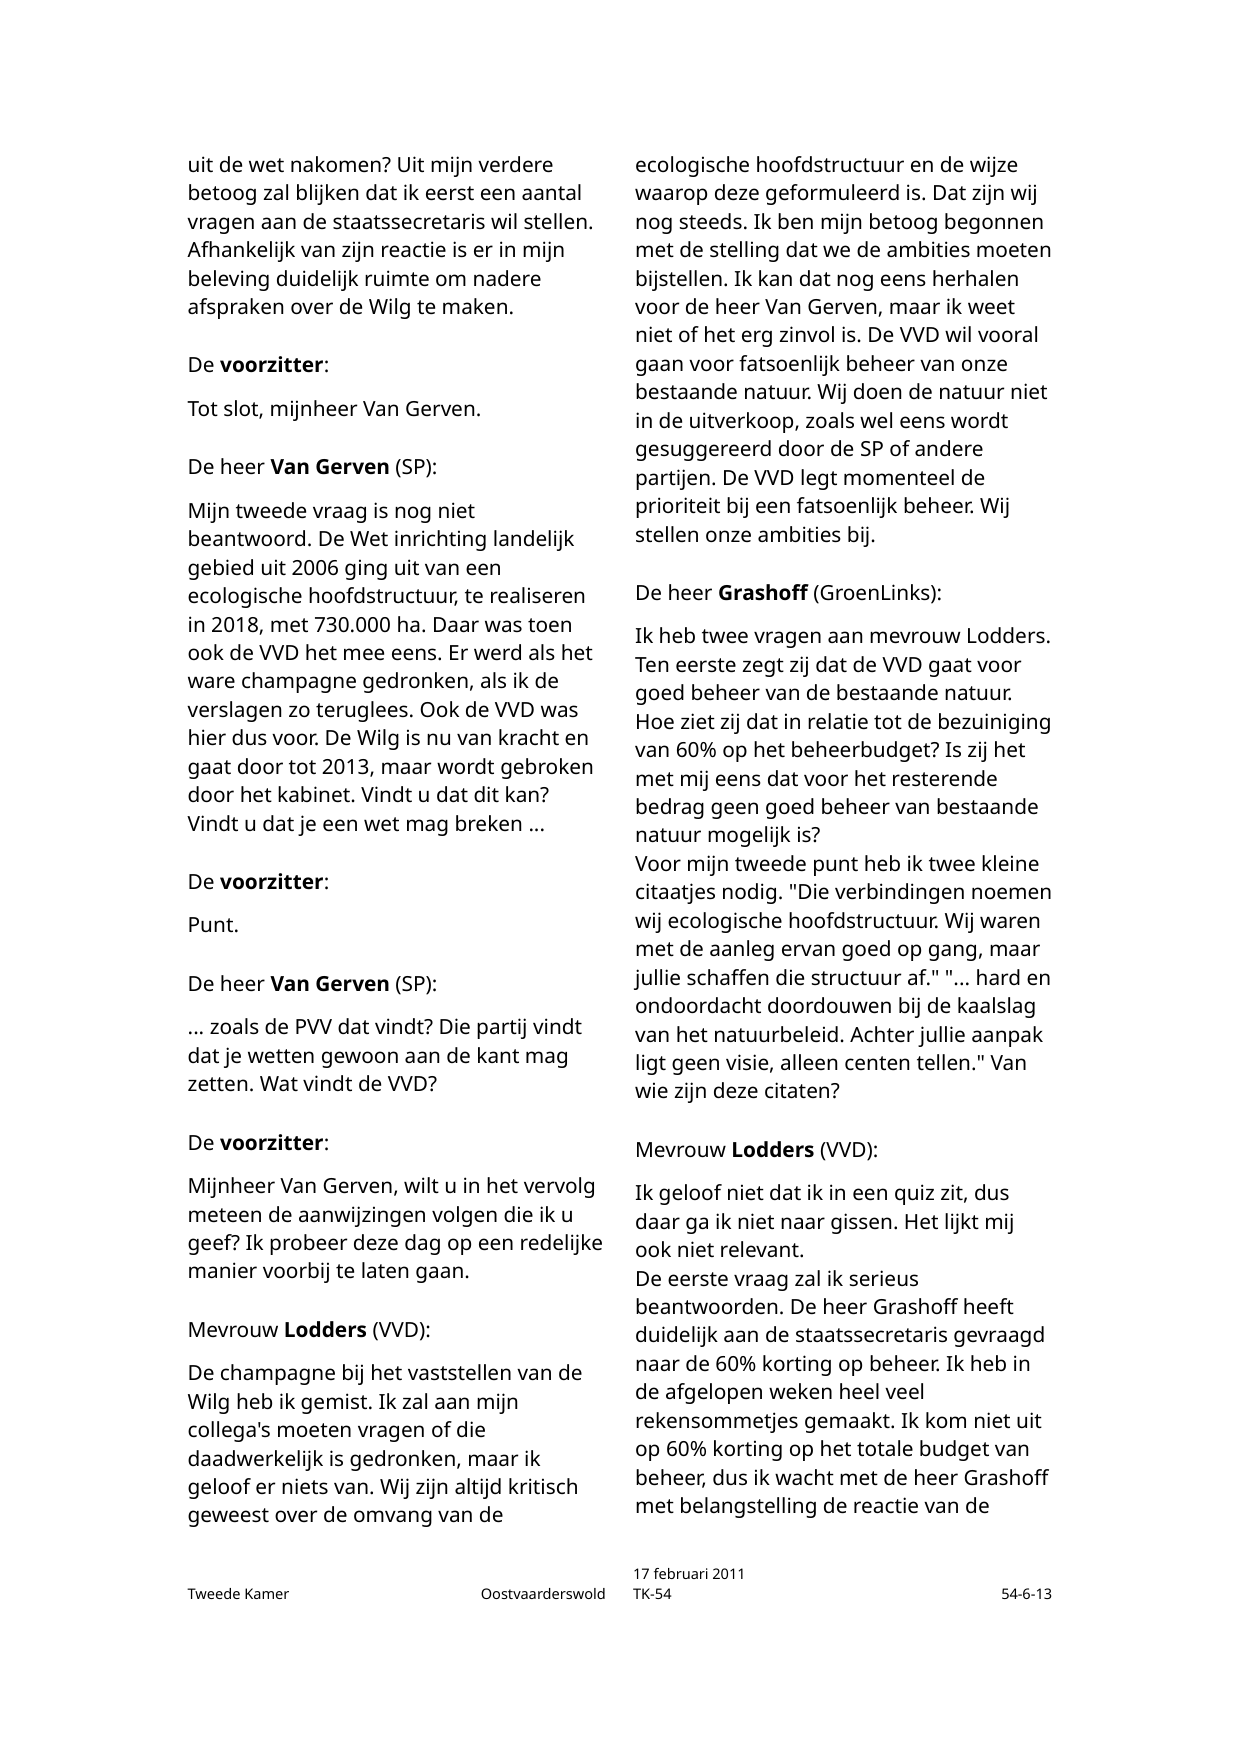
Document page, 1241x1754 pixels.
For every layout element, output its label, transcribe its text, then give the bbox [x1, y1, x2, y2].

text De heer Van Gerven (SP): [187, 969, 605, 997]
text Voor mijn tweede punt heb ik twee kleine citaatjes nodig. "Die verbindingen noemen wij ecologische hoofdstructuur. Wij waren met de aanleg ervan goed op gang, maar jullie schaffen die structuur af." "... hard en ondoordacht doordouwen bij de kaalslag van het natuurbeleid. Achter jullie aanpak ligt geen visie, alleen centen tellen." Van wie zijn deze citaten? [635, 849, 1053, 1105]
text ... zoals de PVV dat vindt? Die partij vindt dat je wetten gewoon aan de kant mag zetten. Wat vindt de VVD? [187, 1012, 605, 1098]
text Ik geloof niet dat ik in een quiz zit, dus daar ga ik niet naar gissen. Het lijkt mij ook niet relevant. [635, 1178, 1053, 1264]
text Mijn tweede vraag is nog niet beantwoord. De Wet inrichting landelijk gebied uit 2006 ging uit van een ecologische hoofdstructuur, te realiseren in 2018, met 730.000 ha. Daar was toen ook de VVD het mee eens. Er werd als het ware champagne gedronken, als ik de verslagen zo teruglees. Ook de VVD was hier dus voor. De Wilg is nu van kracht en gaat door tot 2013, maar wordt gebroken door het kabinet. Vindt u dat dit kan? Vindt u dat je een wet mag breken ... [187, 496, 605, 837]
text Mijnheer Van Gerven, wilt u in het vervolg meteen de aanwijzingen volgen die ik u geef? Ik probeer deze dag op een redelijke manier voorbij te laten gaan. [187, 1171, 605, 1285]
text De voorzitter: [187, 867, 605, 896]
text De eerste vraag zal ik serieus beantwoorden. De heer Grashoff heeft duidelijk aan de staatssecretaris gevraagd naar de 60% korting op beheer. Ik heb in de afgelopen weken heel veel rekensommetjes gemaakt. Ik kom niet uit op 60% korting op het totale budget van beheer, dus ik wacht met de heer Grashoff met belangstelling de reactie van de [635, 1264, 1053, 1520]
text Mevrouw Lodders (VVD): [635, 1135, 1053, 1163]
text Ik heb twee vragen aan mevrouw Lodders. Ten eerste zegt zij dat de VVD gaat voor goed beheer van de bestaande natuur. Hoe ziet zij dat in relatie tot de bezuiniging van 60% op het beheerbudget? Is zij het met mij eens dat voor het resterende bedrag geen goed beheer van bestaande natuur mogelijk is? [635, 622, 1053, 849]
text Mevrouw Lodders (VVD): [187, 1315, 605, 1343]
text De voorzitter: [187, 351, 605, 379]
text De heer Grashoff (GroenLinks): [635, 578, 1053, 607]
text De champagne bij het vaststellen van de Wilg heb ik gemist. Ik zal aan mijn collega's moeten vragen of die daadwerkelijk is gedronken, maar ik geloof er niets van. Wij zijn altijd kritisch geweest over de omvang van de [187, 1358, 605, 1529]
text De heer Van Gerven (SP): [187, 452, 605, 481]
text De voorzitter: [187, 1128, 605, 1156]
text uit de wet nakomen? Uit mijn verdere betoog zal blijken dat ik eerst een aantal vragen aan de staatssecretaris wil stellen. Afhankelijk van zijn reactie is er in mijn beleving duidelijk ruimte om nadere afspraken over de Wilg te maken. [187, 150, 605, 321]
text Punt. [187, 911, 605, 939]
text ecologische hoofdstructuur en de wijze waarop deze geformuleerd is. Dat zijn wij nog steeds. Ik ben mijn betoog begonnen met de stelling dat we de ambities moeten bijstellen. Ik kan dat nog eens herhalen voor de heer Van Gerven, maar ik weet niet of het erg zinvol is. De VVD wil vooral gaan voor fatsoenlijk beheer van onze bestaande natuur. Wij doen de natuur niet in de uitverkoop, zoals wel eens wordt gesuggereerd door de SP of andere partijen. De VVD legt momenteel de prioriteit bij een fatsoenlijk beheer. Wij stellen onze ambities bij. [635, 150, 1053, 548]
text Tot slot, mijnheer Van Gerven. [187, 394, 605, 422]
